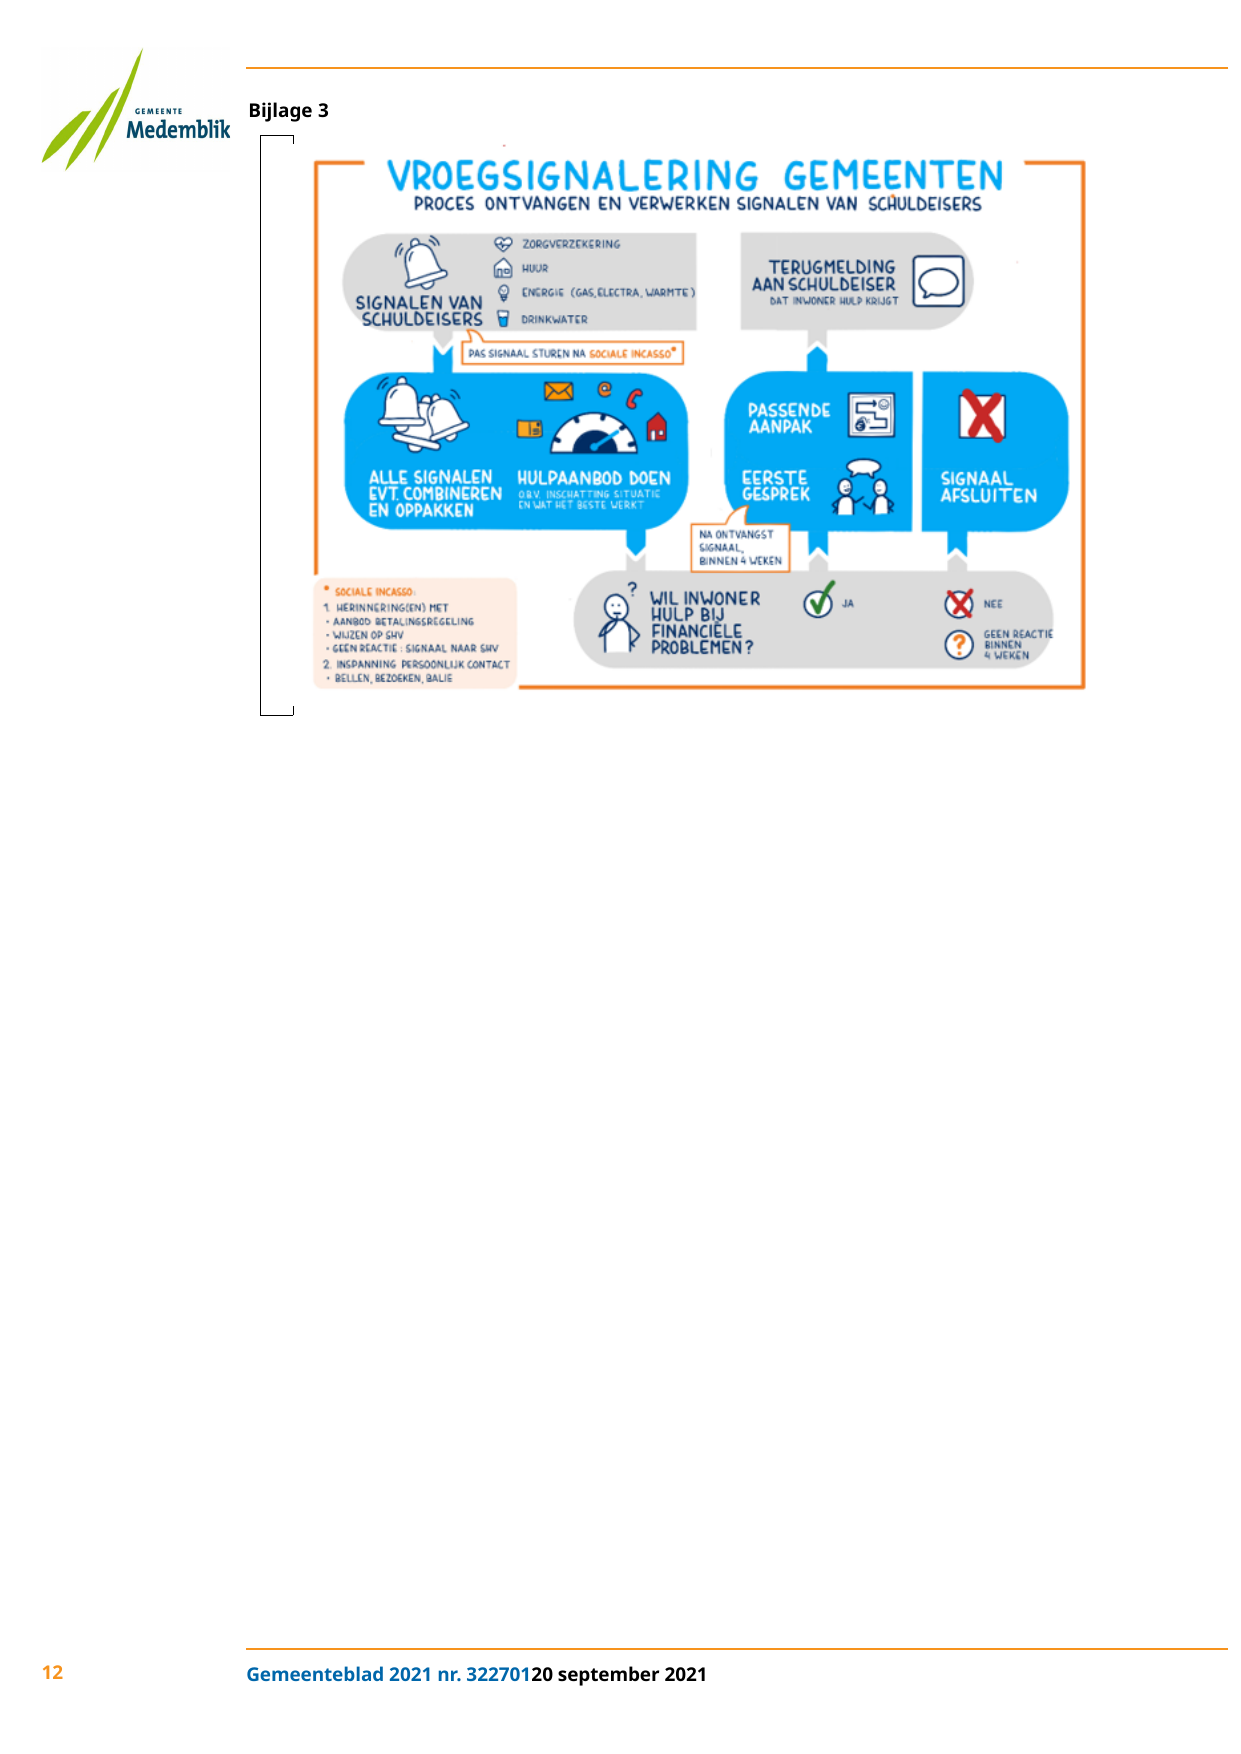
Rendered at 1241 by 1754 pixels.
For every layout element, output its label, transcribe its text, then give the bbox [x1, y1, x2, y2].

picture [41, 47, 231, 172]
text Bijlage 3 [248, 95, 1152, 123]
picture [268, 144, 1111, 706]
